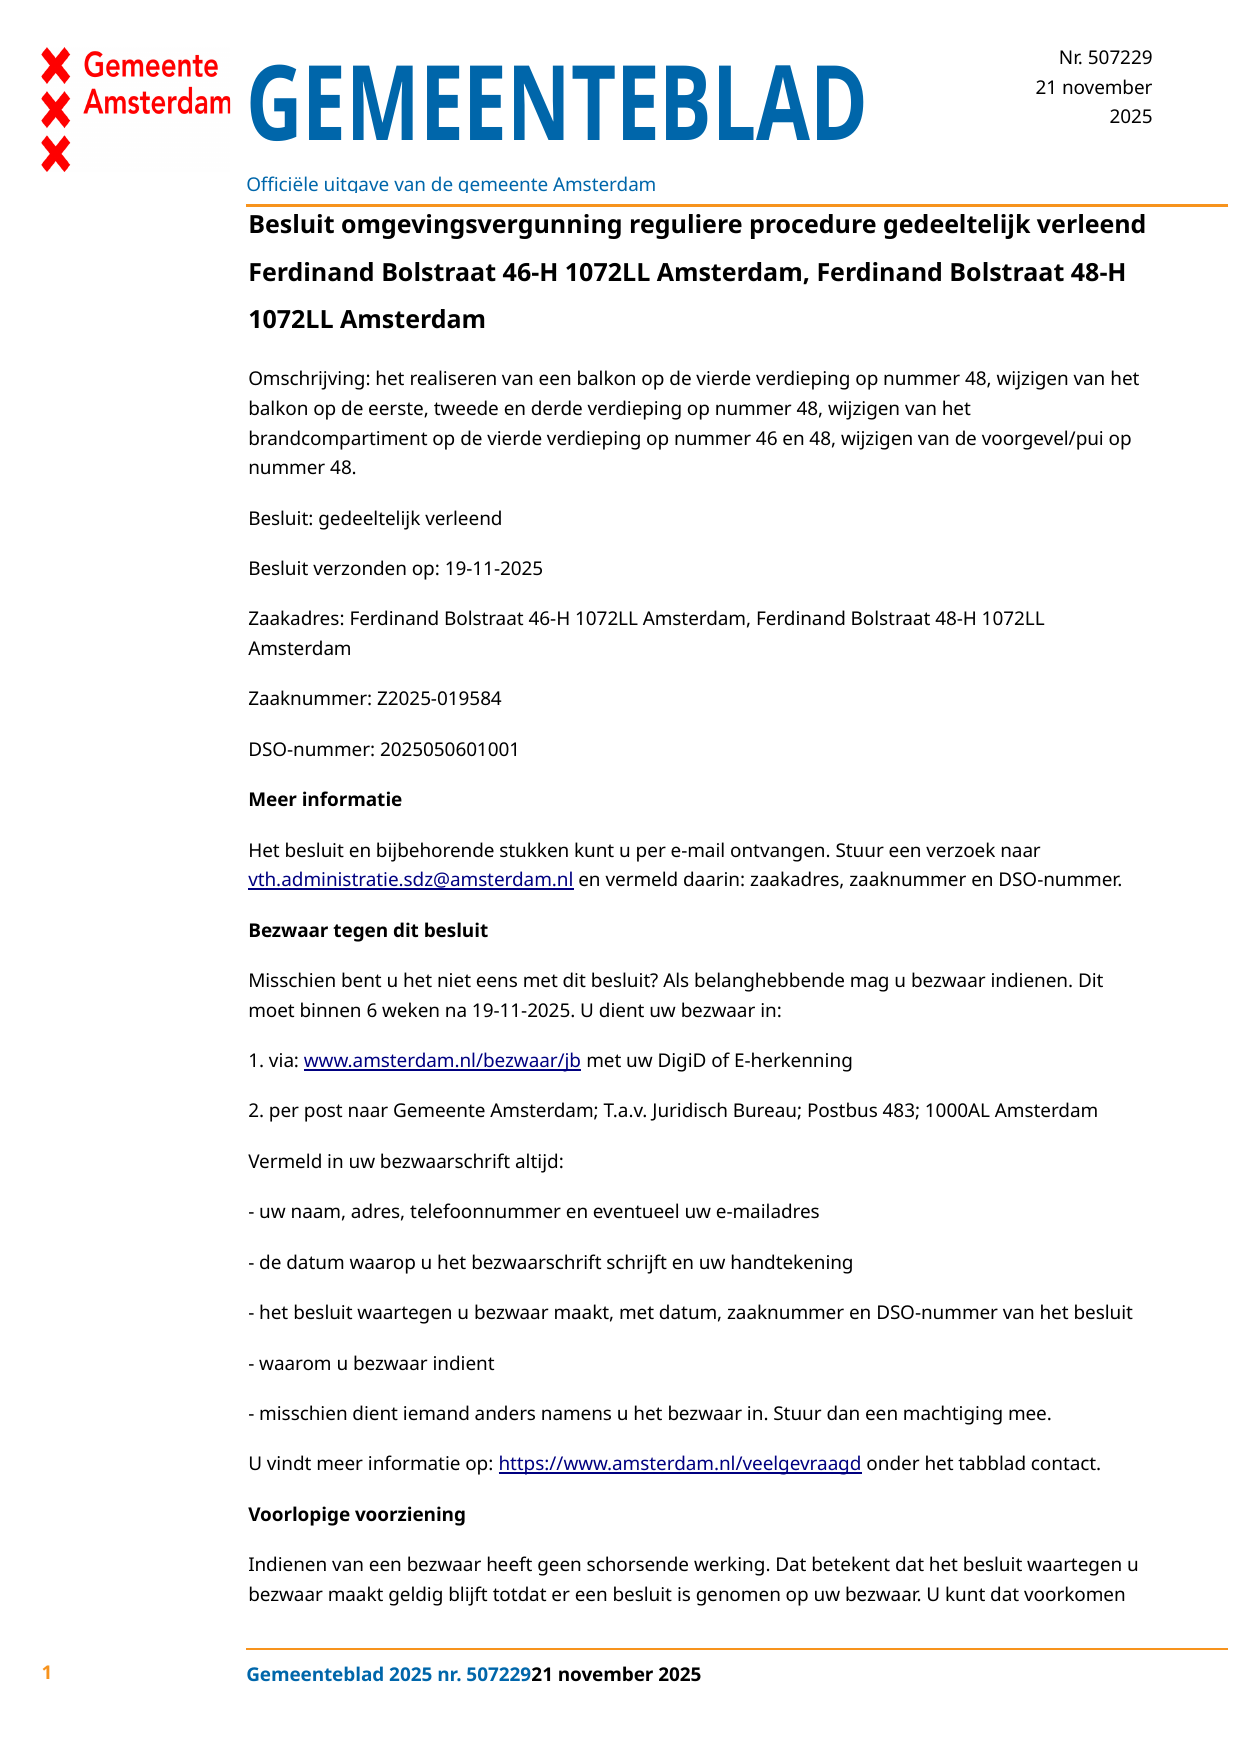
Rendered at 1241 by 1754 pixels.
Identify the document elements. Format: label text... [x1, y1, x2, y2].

text U vindt meer informatie op: https://www.amsterdam.nl/veelgevraagd onder het tabblad contact. [248, 1451, 1152, 1476]
text Bezwaar tegen dit besluit [248, 917, 1152, 942]
text - uw naam, adres, telefoonnummer en eventueel uw e-mailadres [248, 1198, 1152, 1224]
text - het besluit waartegen u bezwaar maakt, met datum, zaaknummer en DSO-nummer van het besluit [248, 1299, 1152, 1325]
text Besluit verzonden op: 19-11-2025 [248, 555, 1152, 581]
text Indienen van een bezwaar heeft geen schorsende werking. Dat betekent dat het besluit waartegen u bezwaar maakt geldig blijft totdat er een besluit is genomen op uw bezwaar. U kunt dat voorkomen [248, 1551, 1152, 1607]
text DSO-nummer: 2025050601001 [248, 736, 1152, 762]
text - waarom u bezwaar indient [248, 1350, 1152, 1375]
text 1. via: www.amsterdam.nl/bezwaar/jb met uw DigiD of E-herkenning [248, 1047, 1152, 1073]
picture [41, 47, 231, 172]
text 2. per post naar Gemeente Amsterdam; T.a.v. Juridisch Bureau; Postbus 483; 1000AL Amsterdam [248, 1098, 1152, 1123]
text Misschien bent u het niet eens met dit besluit? Als belanghebbende mag u bezwaar indienen. Dit moet binnen 6 weken na 19-11-2025. U dient uw bezwaar in: [248, 967, 1152, 1022]
text Het besluit en bijbehorende stukken kunt u per e-mail ontvangen. Stuur een verzoek naar vth.administratie.sdz@amsterdam.nl en vermeld daarin: zaakadres, zaaknummer en DSO-nummer. [248, 837, 1152, 892]
text Zaakadres: Ferdinand Bolstraat 46-H 1072LL Amsterdam, Ferdinand Bolstraat 48-H 1072LL Amsterdam [248, 606, 1152, 661]
text Meer informatie [248, 786, 1152, 812]
text Vermeld in uw bezwaarschrift altijd: [248, 1148, 1152, 1174]
text Besluit omgevingsvergunning reguliere procedure gedeeltelijk verleend Ferdinand Bolstraat 46-H 1072LL Amsterdam, Ferdinand Bolstraat 48-H 1072LL Amsterdam [248, 207, 1152, 336]
text Besluit: gedeeltelijk verleend [248, 505, 1152, 530]
text Omschrijving: het realiseren van een balkon op de vierde verdieping op nummer 48, wijzigen van het balkon op de eerste, tweede en derde verdieping op nummer 48, wijzigen van het brandcompartiment op de vierde verdieping op nummer 46 en 48, wijzigen van de voorgevel/pui op nummer 48. [248, 366, 1152, 480]
text Zaaknummer: Z2025-019584 [248, 686, 1152, 711]
text - misschien dient iemand anders namens u het bezwaar in. Stuur dan een machtiging mee. [248, 1400, 1152, 1426]
text Voorlopige voorziening [248, 1501, 1152, 1527]
text - de datum waarop u het bezwaarschrift schrijft en uw handtekening [248, 1249, 1152, 1274]
